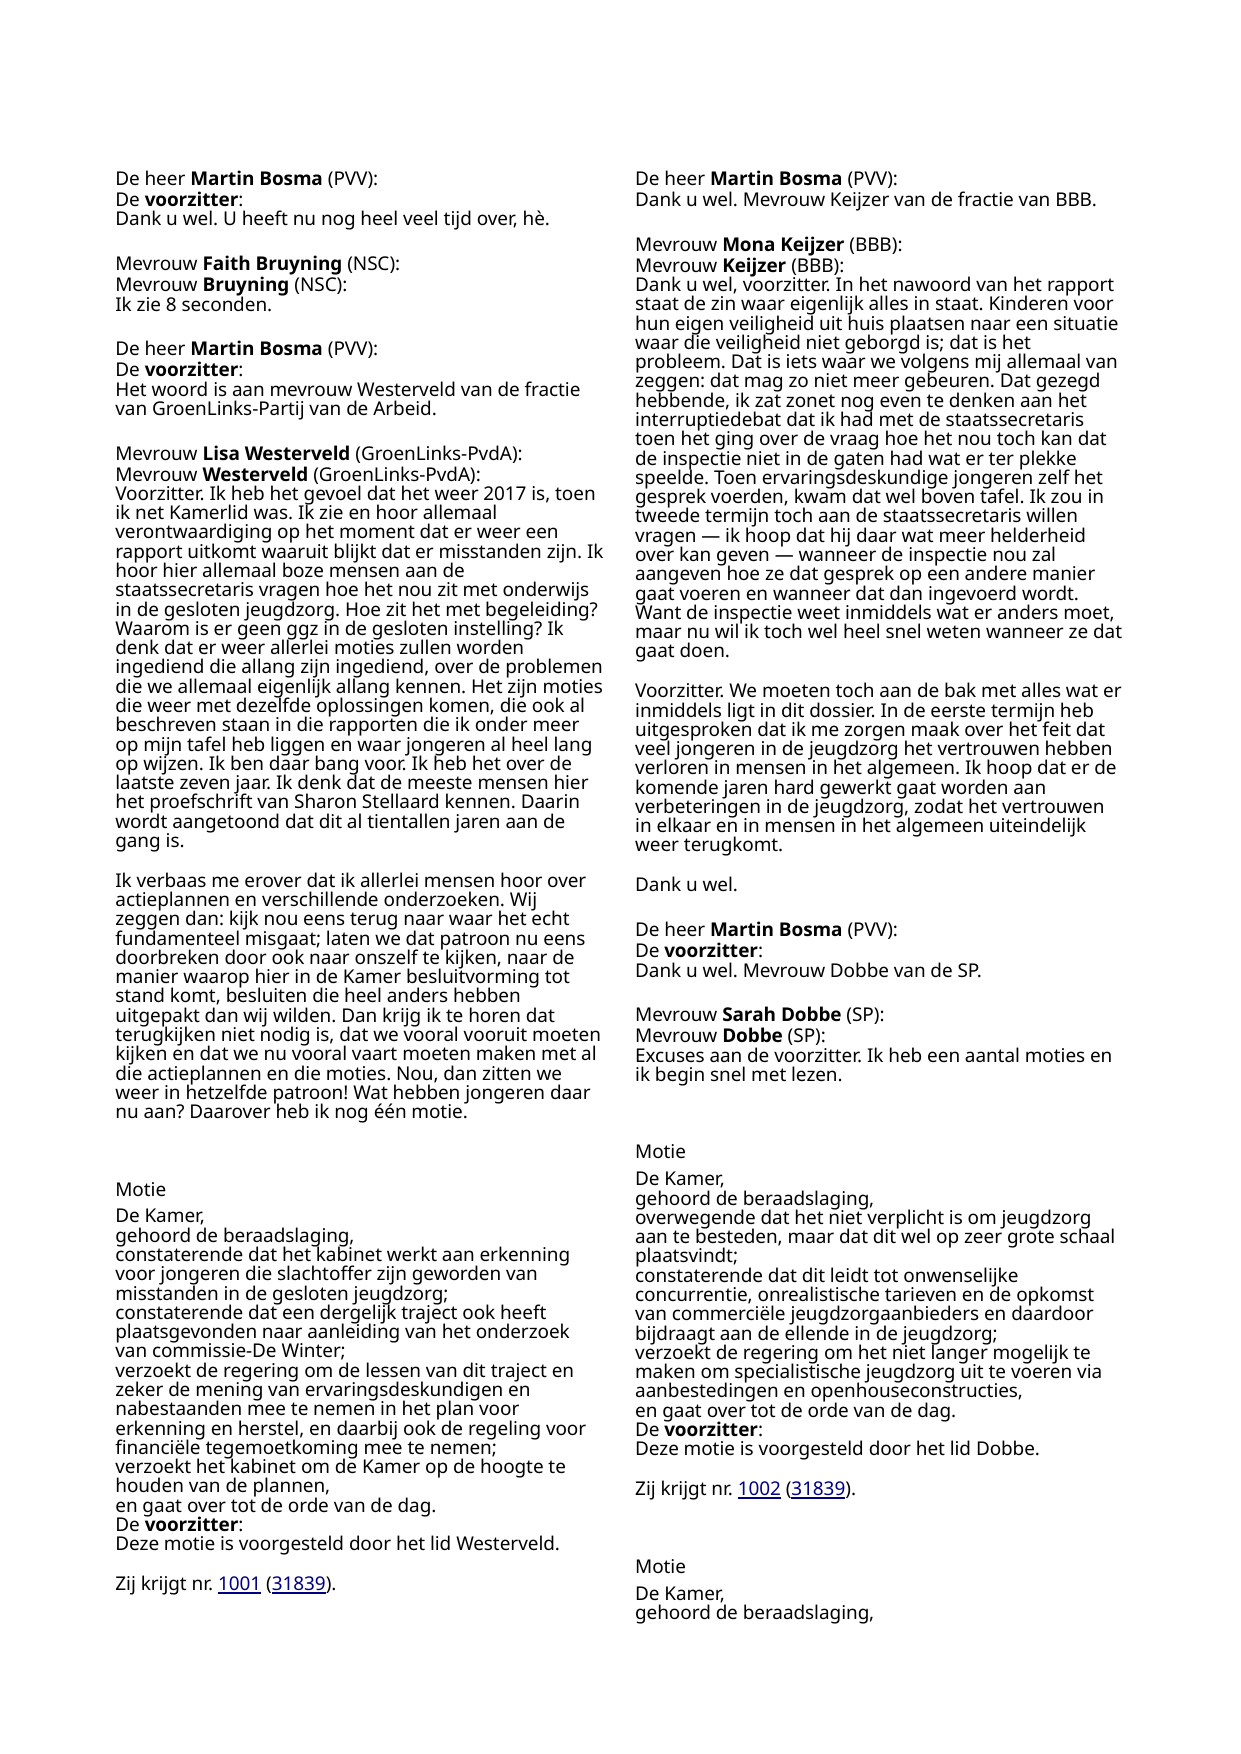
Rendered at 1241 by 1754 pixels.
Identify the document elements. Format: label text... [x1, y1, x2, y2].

text Voorzitter. Ik heb het gevoel dat het weer 2017 is, toen ik net Kamerlid was. Ik zie en hoor allemaal verontwaardiging op het moment dat er weer een rapport uitkomt waaruit blijkt dat er misstanden zijn. Ik hoor hier allemaal boze mensen aan de staatssecretaris vragen hoe het nou zit met onderwijs in de gesloten jeugdzorg. Hoe zit het met begeleiding? Waarom is er geen ggz in de gesloten instelling? Ik denk dat er weer allerlei moties zullen worden ingediend die allang zijn ingediend, over de problemen die we allemaal eigenlijk allang kennen. Het zijn moties die weer met dezelfde oplossingen komen, die ook al beschreven staan in die rapporten die ik onder meer op mijn tafel heb liggen en waar jongeren al heel lang op wijzen. Ik ben daar bang voor. Ik heb het over de laatste zeven jaar. Ik denk dat de meeste mensen hier het proefschrift van Sharon Stellaard kennen. Daarin wordt aangetoond dat dit al tientallen jaren aan de gang is. [115, 485, 605, 851]
text Mevrouw Keijzer (BBB): [635, 257, 1125, 276]
text constaterende dat dit leidt tot onwenselijke concurrentie, onrealistische tarieven en de opkomst van commerciële jeugdzorgaanbieders en daardoor bijdraagt aan de ellende in de jeugdzorg; [635, 1267, 1125, 1344]
text De heer Martin Bosma (PVV): [115, 336, 605, 361]
text Motie [115, 1176, 605, 1202]
text De voorzitter: [115, 191, 605, 210]
text De Kamer, [115, 1207, 605, 1227]
text Mevrouw Bruyning (NSC): [115, 276, 605, 296]
text overwegende dat het niet verplicht is om jeugdzorg aan te besteden, maar dat dit wel op zeer grote schaal plaatsvindt; [635, 1209, 1125, 1267]
text verzoekt de regering om het niet langer mogelijk te maken om specialistische jeugdzorg uit te voeren via aanbestedingen en openhouseconstructies, [635, 1344, 1125, 1402]
text De voorzitter: [115, 361, 605, 381]
text Mevrouw Faith Bruyning (NSC): [115, 251, 605, 276]
text Deze motie is voorgesteld door het lid Dobbe. [635, 1440, 1125, 1459]
text constaterende dat een dergelijk traject ook heeft plaatsgevonden naar aanleiding van het onderzoek van commissie-De Winter; [115, 1304, 605, 1362]
text Motie [635, 1553, 1125, 1578]
text Excuses aan de voorzitter. Ik heb een aantal moties en ik begin snel met lezen. [635, 1047, 1125, 1085]
text De voorzitter: [635, 942, 1125, 962]
text Motie [635, 1139, 1125, 1164]
text De heer Martin Bosma (PVV): [635, 165, 1125, 191]
text Dank u wel. [635, 876, 1125, 896]
text De voorzitter: [635, 1421, 1125, 1440]
text Deze motie is voorgesteld door het lid Westerveld. [115, 1535, 605, 1554]
text verzoekt het kabinet om de Kamer op de hoogte te houden van de plannen, [115, 1458, 605, 1497]
text gehoord de beraadslaging, [115, 1227, 605, 1246]
text Zij krijgt nr. 1002 (31839). [635, 1480, 1125, 1499]
text De heer Martin Bosma (PVV): [635, 917, 1125, 942]
text Ik zie 8 seconden. [115, 296, 605, 315]
text De Kamer, [635, 1584, 1125, 1604]
text Voorzitter. We moeten toch aan de bak met alles wat er inmiddels ligt in dit dossier. In de eerste termijn heb uitgesproken dat ik me zorgen maak over het feit dat veel jongeren in de jeugdzorg het vertrouwen hebben verloren in mensen in het algemeen. Ik hoop dat er de komende jaren hard gewerkt gaat worden aan verbeteringen in de jeugdzorg, zodat het vertrouwen in elkaar en in mensen in het algemeen uiteindelijk weer terugkomt. [635, 682, 1125, 856]
text constaterende dat het kabinet werkt aan erkenning voor jongeren die slachtoffer zijn geworden van misstanden in de gesloten jeugdzorg; [115, 1246, 605, 1304]
text Dank u wel. Mevrouw Keijzer van de fractie van BBB. [635, 191, 1125, 210]
text Dank u wel. U heeft nu nog heel veel tijd over, hè. [115, 210, 605, 230]
text Mevrouw Mona Keijzer (BBB): [635, 231, 1125, 257]
text gehoord de beraadslaging, [635, 1189, 1125, 1209]
text Dank u wel. Mevrouw Dobbe van de SP. [635, 962, 1125, 981]
text en gaat over tot de orde van de dag. [115, 1497, 605, 1516]
text Het woord is aan mevrouw Westerveld van de fractie van GroenLinks-Partij van de Arbeid. [115, 381, 605, 419]
text Mevrouw Dobbe (SP): [635, 1027, 1125, 1047]
text verzoekt de regering om de lessen van dit traject en zeker de mening van ervaringsdeskundigen en nabestaanden mee te nemen in het plan voor erkenning en herstel, en daarbij ook de regeling voor financiële tegemoetkoming mee te nemen; [115, 1362, 605, 1458]
text Mevrouw Lisa Westerveld (GroenLinks-PvdA): [115, 440, 605, 466]
text Mevrouw Westerveld (GroenLinks-PvdA): [115, 466, 605, 485]
text Mevrouw Sarah Dobbe (SP): [635, 1002, 1125, 1027]
text Ik verbaas me erover dat ik allerlei mensen hoor over actieplannen en verschillende onderzoeken. Wij zeggen dan: kijk nou eens terug naar waar het echt fundamenteel misgaat; laten we dat patroon nu eens doorbreken door ook naar onszelf te kijken, naar de manier waarop hier in de Kamer besluitvorming tot stand komt, besluiten die heel anders hebben uitgepakt dan wij wilden. Dan krijg ik te horen dat terugkijken niet nodig is, dat we vooral vooruit moeten kijken en dat we nu vooral vaart moeten maken met al die actieplannen en die moties. Nou, dan zitten we weer in hetzelfde patroon! Wat hebben jongeren daar nu aan? Daarover heb ik nog één motie. [115, 872, 605, 1122]
text De Kamer, [635, 1170, 1125, 1189]
text Zij krijgt nr. 1001 (31839). [115, 1575, 605, 1594]
text De heer Martin Bosma (PVV): [115, 165, 605, 191]
text en gaat over tot de orde van de dag. [635, 1402, 1125, 1421]
text Dank u wel, voorzitter. In het nawoord van het rapport staat de zin waar eigenlijk alles in staat. Kinderen voor hun eigen veiligheid uit huis plaatsen naar een situatie waar die veiligheid niet geborgd is; dat is het probleem. Dat is iets waar we volgens mij allemaal van zeggen: dat mag zo niet meer gebeuren. Dat gezegd hebbende, ik zat zonet nog even te denken aan het interruptiedebat dat ik had met de staatssecretaris toen het ging over de vraag hoe het nou toch kan dat de inspectie niet in de gaten had wat er ter plekke speelde. Toen ervaringsdeskundige jongeren zelf het gesprek voerden, kwam dat wel boven tafel. Ik zou in tweede termijn toch aan de staatssecretaris willen vragen — ik hoop dat hij daar wat meer helderheid over kan geven — wanneer de inspectie nou zal aangeven hoe ze dat gesprek op een andere manier gaat voeren en wanneer dat dan ingevoerd wordt. Want de inspectie weet inmiddels wat er anders moet, maar nu wil ik toch wel heel snel weten wanneer ze dat gaat doen. [635, 276, 1125, 662]
text De voorzitter: [115, 1516, 605, 1535]
text gehoord de beraadslaging, [635, 1604, 1125, 1623]
